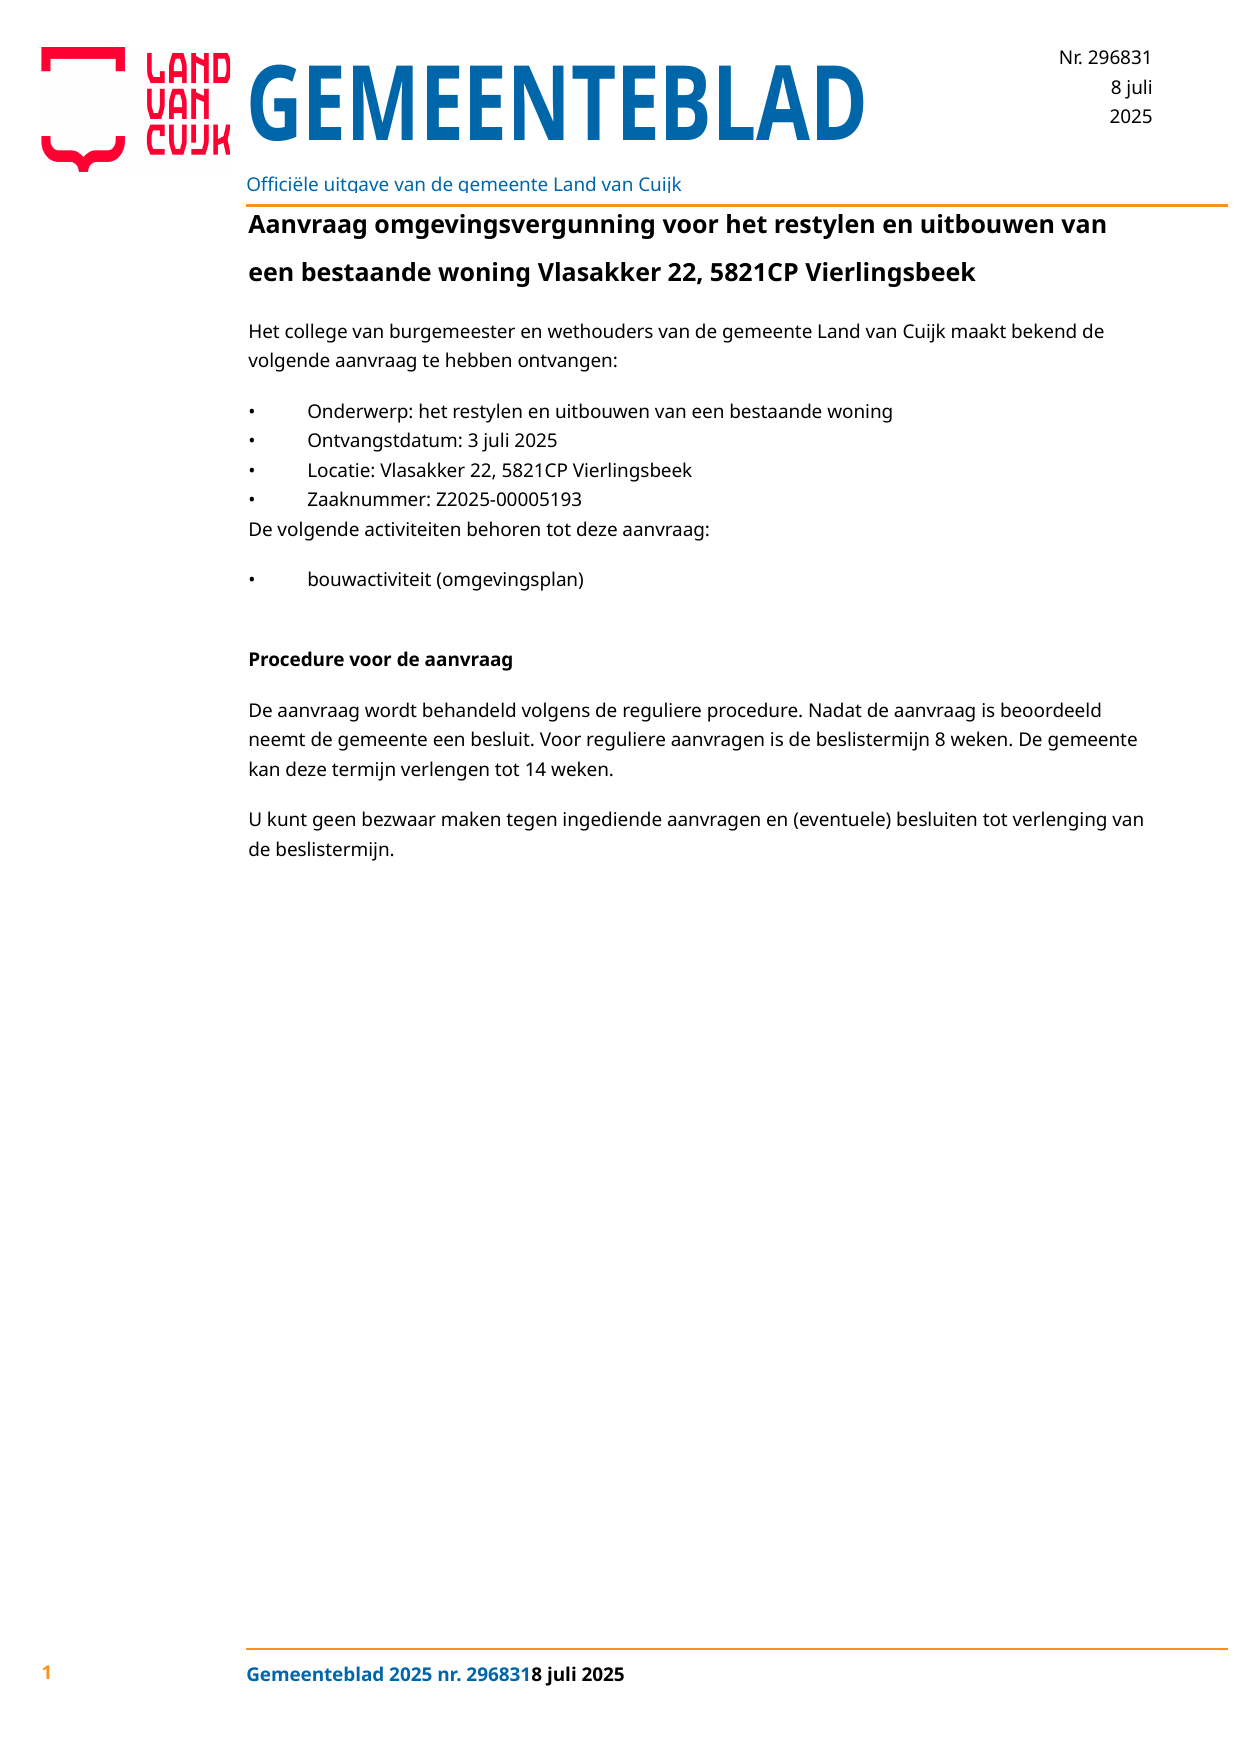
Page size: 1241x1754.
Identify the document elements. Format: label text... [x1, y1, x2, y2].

text U kunt geen bezwaar maken tegen ingediende aanvragen en (eventuele) besluiten tot verlenging van de beslistermijn. [248, 807, 1152, 862]
text Het college van burgemeester en wethouders van de gemeente Land van Cuijk maakt bekend de volgende aanvraag te hebben ontvangen: [248, 318, 1152, 373]
text Aanvraag omgevingsvergunning voor het restylen en uitbouwen van een bestaande woning Vlasakker 22, 5821CP Vierlingsbeek [248, 207, 1152, 288]
list Locatie: Vlasakker 22, 5821CP Vierlingsbeek [248, 457, 1152, 483]
text De volgende activiteiten behoren tot deze aanvraag: [248, 516, 1152, 542]
list Ontvangstdatum: 3 juli 2025 [248, 427, 1152, 453]
text De aanvraag wordt behandeld volgens de reguliere procedure. Nadat de aanvraag is beoordeeld neemt de gemeente een besluit. Voor reguliere aanvragen is de beslistermijn 8 weken. De gemeente kan deze termijn verlengen tot 14 weken. [248, 697, 1152, 782]
list bouwactiviteit (omgevingsplan) [248, 567, 1152, 592]
text Procedure voor de aanvraag [248, 647, 1152, 672]
list Zaaknummer: Z2025-00005193 [248, 487, 1152, 512]
picture [41, 47, 231, 172]
list Onderwerp: het restylen en uitbouwen van een bestaande woning [248, 398, 1152, 424]
